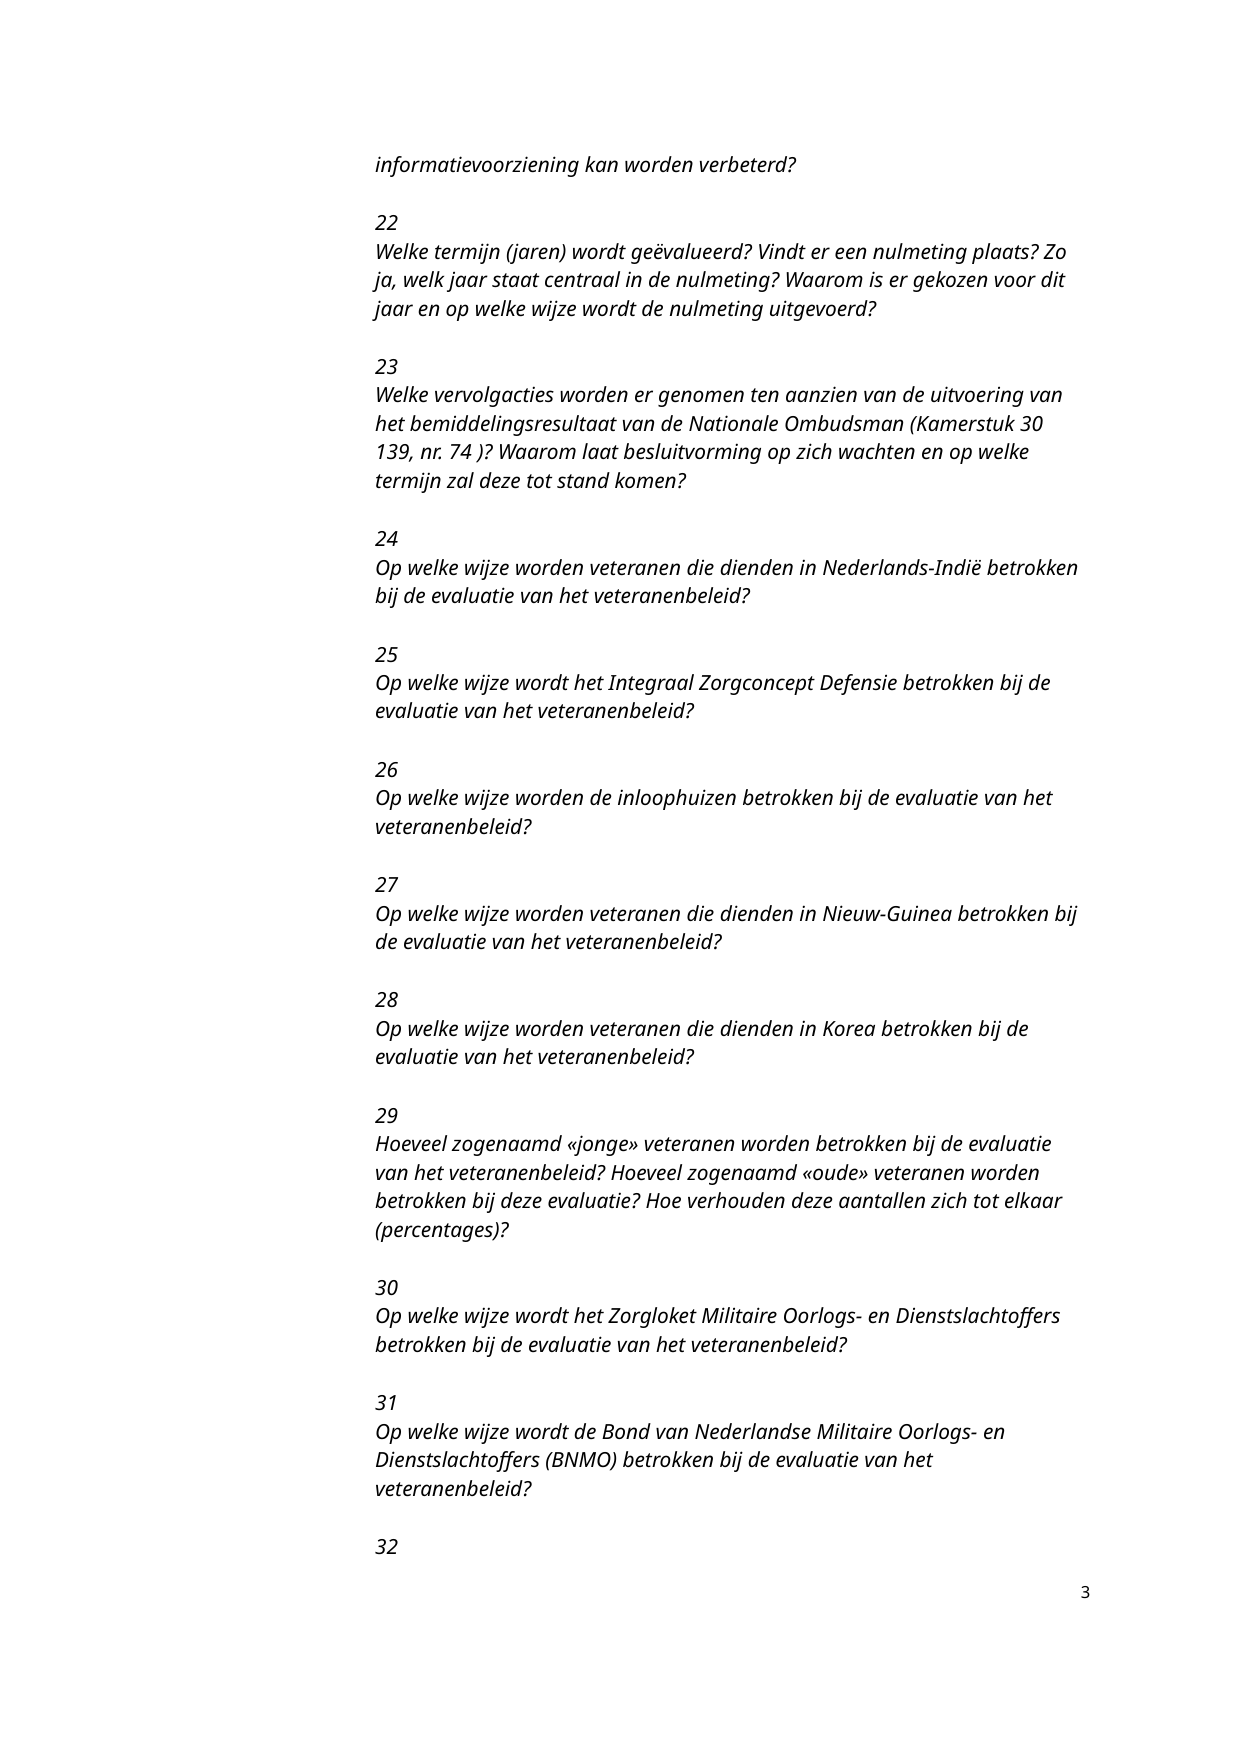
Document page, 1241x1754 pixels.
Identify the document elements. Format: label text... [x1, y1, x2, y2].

text 31 [375, 1388, 1090, 1417]
text 28 [375, 986, 1090, 1014]
text 23 [375, 352, 1090, 381]
text Op welke wijze worden de inloophuizen betrokken bij de evaluatie van het veteranenbeleid? [375, 783, 1090, 840]
text Hoeveel zogenaamd «jonge» veteranen worden betrokken bij de evaluatie van het veteranenbeleid? Hoeveel zogenaamd «oude» veteranen worden betrokken bij deze evaluatie? Hoe verhouden deze aantallen zich tot elkaar (percentages)? [375, 1129, 1090, 1243]
text 32 [375, 1532, 1090, 1561]
text 29 [375, 1101, 1090, 1129]
text 27 [375, 870, 1090, 899]
text 22 [375, 208, 1090, 237]
text Op welke wijze wordt de Bond van Nederlandse Militaire Oorlogs- en Dienstslachtoffers (BNMO) betrokken bij de evaluatie van het veteranenbeleid? [375, 1417, 1090, 1502]
text informatievoorziening kan worden verbeterd? [375, 150, 1090, 178]
text 30 [375, 1273, 1090, 1302]
text 25 [375, 640, 1090, 668]
text Welke vervolgacties worden er genomen ten aanzien van de uitvoering van het bemiddelingsresultaat van de Nationale Ombudsman (Kamerstuk 30 139, nr. 74 )? Waarom laat besluitvorming op zich wachten en op welke termijn zal deze tot stand komen? [375, 381, 1090, 494]
text Op welke wijze worden veteranen die dienden in Nieuw-Guinea betrokken bij de evaluatie van het veteranenbeleid? [375, 899, 1090, 956]
text 24 [375, 524, 1090, 553]
text Op welke wijze wordt het Integraal Zorgconcept Defensie betrokken bij de evaluatie van het veteranenbeleid? [375, 668, 1090, 725]
text Welke termijn (jaren) wordt geëvalueerd? Vindt er een nulmeting plaats? Zo ja, welk jaar staat centraal in de nulmeting? Waarom is er gekozen voor dit jaar en op welke wijze wordt de nulmeting uitgevoerd? [375, 237, 1090, 322]
text Op welke wijze worden veteranen die dienden in Korea betrokken bij de evaluatie van het veteranenbeleid? [375, 1014, 1090, 1071]
text 26 [375, 755, 1090, 783]
text Op welke wijze wordt het Zorgloket Militaire Oorlogs- en Dienstslachtoffers betrokken bij de evaluatie van het veteranenbeleid? [375, 1302, 1090, 1358]
text Op welke wijze worden veteranen die dienden in Nederlands-Indië betrokken bij de evaluatie van het veteranenbeleid? [375, 553, 1090, 610]
